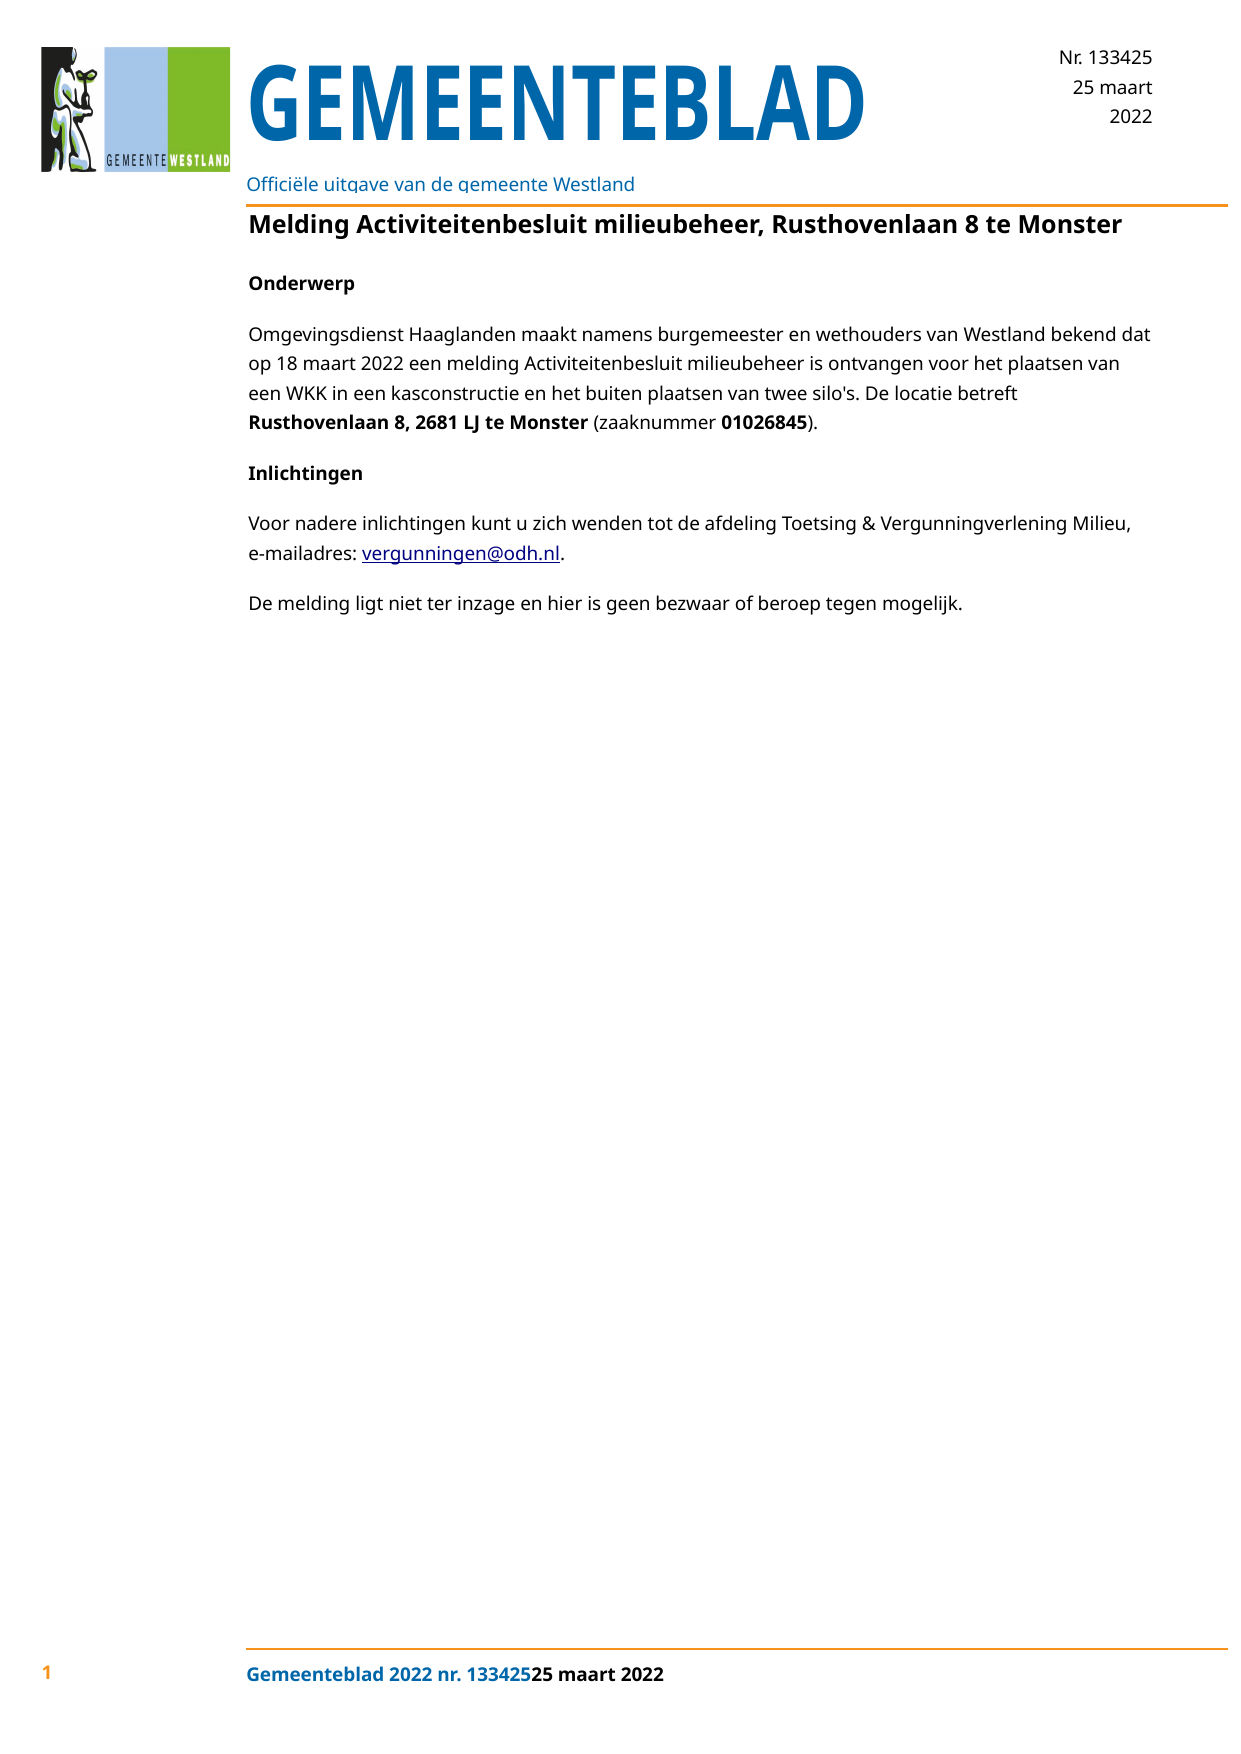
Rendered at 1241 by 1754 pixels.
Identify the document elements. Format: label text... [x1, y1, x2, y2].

text Melding Activiteitenbesluit milieubeheer, Rusthovenlaan 8 te Monster [248, 207, 1152, 241]
text Inlichtingen [248, 460, 1152, 486]
text Voor nadere inlichtingen kunt u zich wenden tot de afdeling Toetsing & Vergunningverlening Milieu, e-mailadres: vergunningen@odh.nl. [248, 510, 1152, 566]
text Omgevingsdienst Haaglanden maakt namens burgemeester en wethouders van Westland bekend dat op 18 maart 2022 een melding Activiteitenbesluit milieubeheer is ontvangen voor het plaatsen van een WKK in een kasconstructie en het buiten plaatsen van twee silo's. De locatie betreft Rusthovenlaan 8, 2681 LJ te Monster (zaaknummer 01026845). [248, 321, 1152, 435]
text De melding ligt niet ter inzage en hier is geen bezwaar of beroep tegen mogelijk. [248, 590, 1152, 616]
text Onderwerp [248, 270, 1152, 296]
picture [41, 47, 231, 172]
